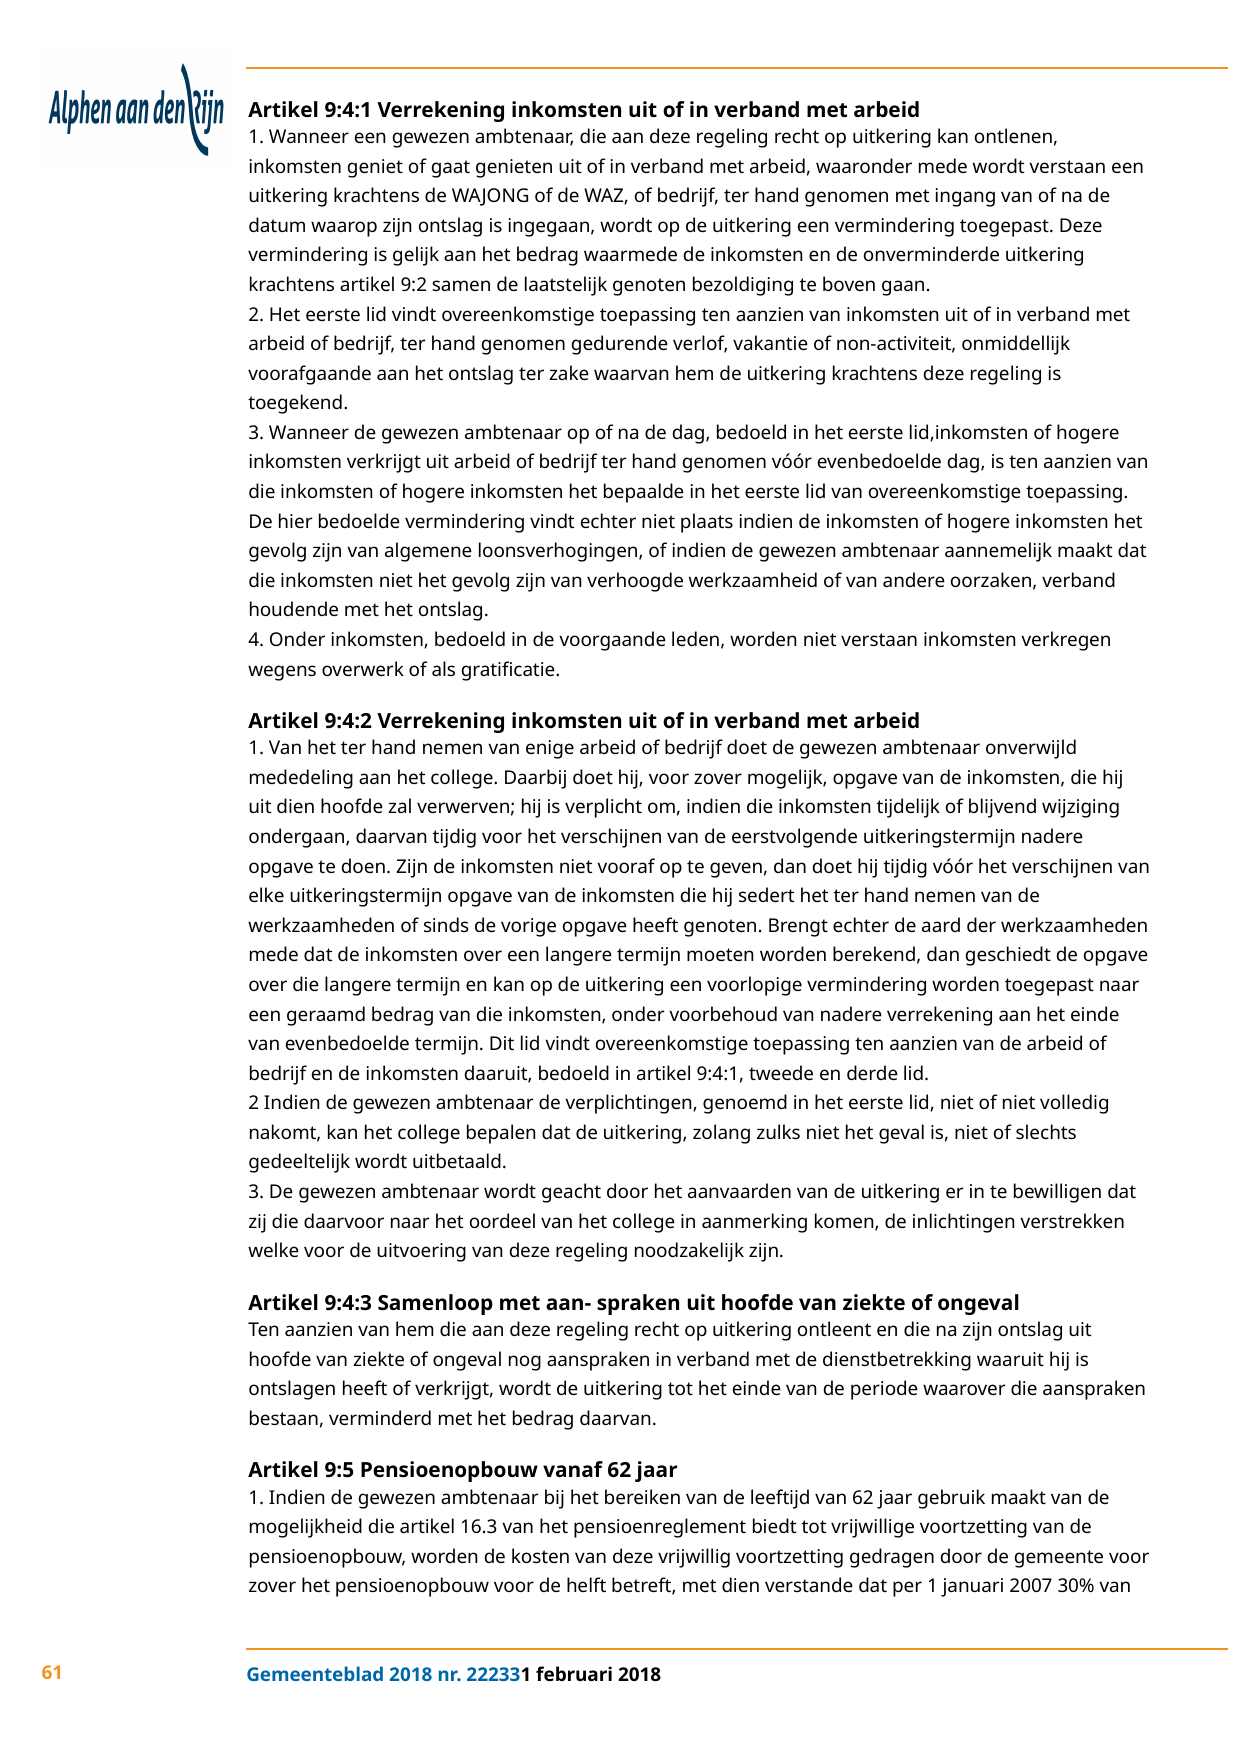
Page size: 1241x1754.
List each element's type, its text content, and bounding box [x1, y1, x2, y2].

text 1. Wanneer een gewezen ambtenaar, die aan deze regeling recht op uitkering kan ontlenen, inkomsten geniet of gaat genieten uit of in verband met arbeid, waaronder mede wordt verstaan een uitkering krachtens de WAJONG of de WAZ, of bedrijf, ter hand genomen met ingang van of na de datum waarop zijn ontslag is ingegaan, wordt op de uitkering een vermindering toegepast. Deze vermindering is gelijk aan het bedrag waarmede de inkomsten en de onverminderde uitkering krachtens artikel 9:2 samen de laatstelijk genoten bezoldiging te boven gaan. [248, 123, 1152, 297]
text 2 Indien de gewezen ambtenaar de verplichtingen, genoemd in het eerste lid, niet of niet volledig nakomt, kan het college bepalen dat de uitkering, zolang zulks niet het geval is, niet of slechts gedeeltelijk wordt uitbetaald. [248, 1089, 1152, 1174]
text 1. Van het ter hand nemen van enige arbeid of bedrijf doet de gewezen ambtenaar onverwijld mededeling aan het college. Daarbij doet hij, voor zover mogelijk, opgave van de inkomsten, die hij uit dien hoofde zal verwerven; hij is verplicht om, indien die inkomsten tijdelijk of blijvend wijziging ondergaan, daarvan tijdig voor het verschijnen van de eerstvolgende uitkeringstermijn nadere opgave te doen. Zijn de inkomsten niet vooraf op te geven, dan doet hij tijdig vóór het verschijnen van elke uitkeringstermijn opgave van de inkomsten die hij sedert het ter hand nemen van de werkzaamheden of sinds de vorige opgave heeft genoten. Brengt echter de aard der werkzaamheden mede dat de inkomsten over een langere termijn moeten worden berekend, dan geschiedt de opgave over die langere termijn en kan op de uitkering een voorlopige vermindering worden toegepast naar een geraamd bedrag van die inkomsten, onder voorbehoud van nadere verrekening aan het einde van evenbedoelde termijn. Dit lid vindt overeenkomstige toepassing ten aanzien van de arbeid of bedrijf en de inkomsten daaruit, bedoeld in artikel 9:4:1, tweede en derde lid. [248, 734, 1152, 1086]
text Artikel 9:4:1 Verrekening inkomsten uit of in verband met arbeid [248, 95, 1152, 123]
text 3. Wanneer de gewezen ambtenaar op of na de dag, bedoeld in het eerste lid,inkomsten of hogere inkomsten verkrijgt uit arbeid of bedrijf ter hand genomen vóór evenbedoelde dag, is ten aanzien van die inkomsten of hogere inkomsten het bepaalde in het eerste lid van overeenkomstige toepassing. De hier bedoelde vermindering vindt echter niet plaats indien de inkomsten of hogere inkomsten het gevolg zijn van algemene loonsverhogingen, of indien de gewezen ambtenaar aannemelijk maakt dat die inkomsten niet het gevolg zijn van verhoogde werkzaamheid of van andere oorzaken, verband houdende met het ontslag. [248, 419, 1152, 622]
picture [41, 47, 231, 172]
text Artikel 9:4:2 Verrekening inkomsten uit of in verband met arbeid [248, 706, 1152, 734]
text 3. De gewezen ambtenaar wordt geacht door het aanvaarden van de uitkering er in te bewilligen dat zij die daarvoor naar het oordeel van het college in aanmerking komen, de inlichtingen verstrekken welke voor de uitvoering van deze regeling noodzakelijk zijn. [248, 1178, 1152, 1263]
text 2. Het eerste lid vindt overeenkomstige toepassing ten aanzien van inkomsten uit of in verband met arbeid of bedrijf, ter hand genomen gedurende verlof, vakantie of non-activiteit, onmiddellijk voorafgaande aan het ontslag ter zake waarvan hem de uitkering krachtens deze regeling is toegekend. [248, 301, 1152, 415]
text 4. Onder inkomsten, bedoeld in de voorgaande leden, worden niet verstaan inkomsten verkregen wegens overwerk of als gratificatie. [248, 626, 1152, 681]
text Ten aanzien van hem die aan deze regeling recht op uitkering ontleent en die na zijn ontslag uit hoofde van ziekte of ongeval nog aanspraken in verband met de dienstbetrekking waaruit hij is ontslagen heeft of verkrijgt, wordt de uitkering tot het einde van de periode waarover die aanspraken bestaan, verminderd met het bedrag daarvan. [248, 1316, 1152, 1431]
text 1. Indien de gewezen ambtenaar bij het bereiken van de leeftijd van 62 jaar gebruik maakt van de mogelijkheid die artikel 16.3 van het pensioenreglement biedt tot vrijwillige voortzetting van de pensioenopbouw, worden de kosten van deze vrijwillig voortzetting gedragen door de gemeente voor zover het pensioenopbouw voor de helft betreft, met dien verstande dat per 1 januari 2007 30% van [248, 1484, 1152, 1598]
text Artikel 9:5 Pensioenopbouw vanaf 62 jaar [248, 1456, 1152, 1484]
text Artikel 9:4:3 Samenloop met aan- spraken uit hoofde van ziekte of ongeval [248, 1288, 1152, 1316]
